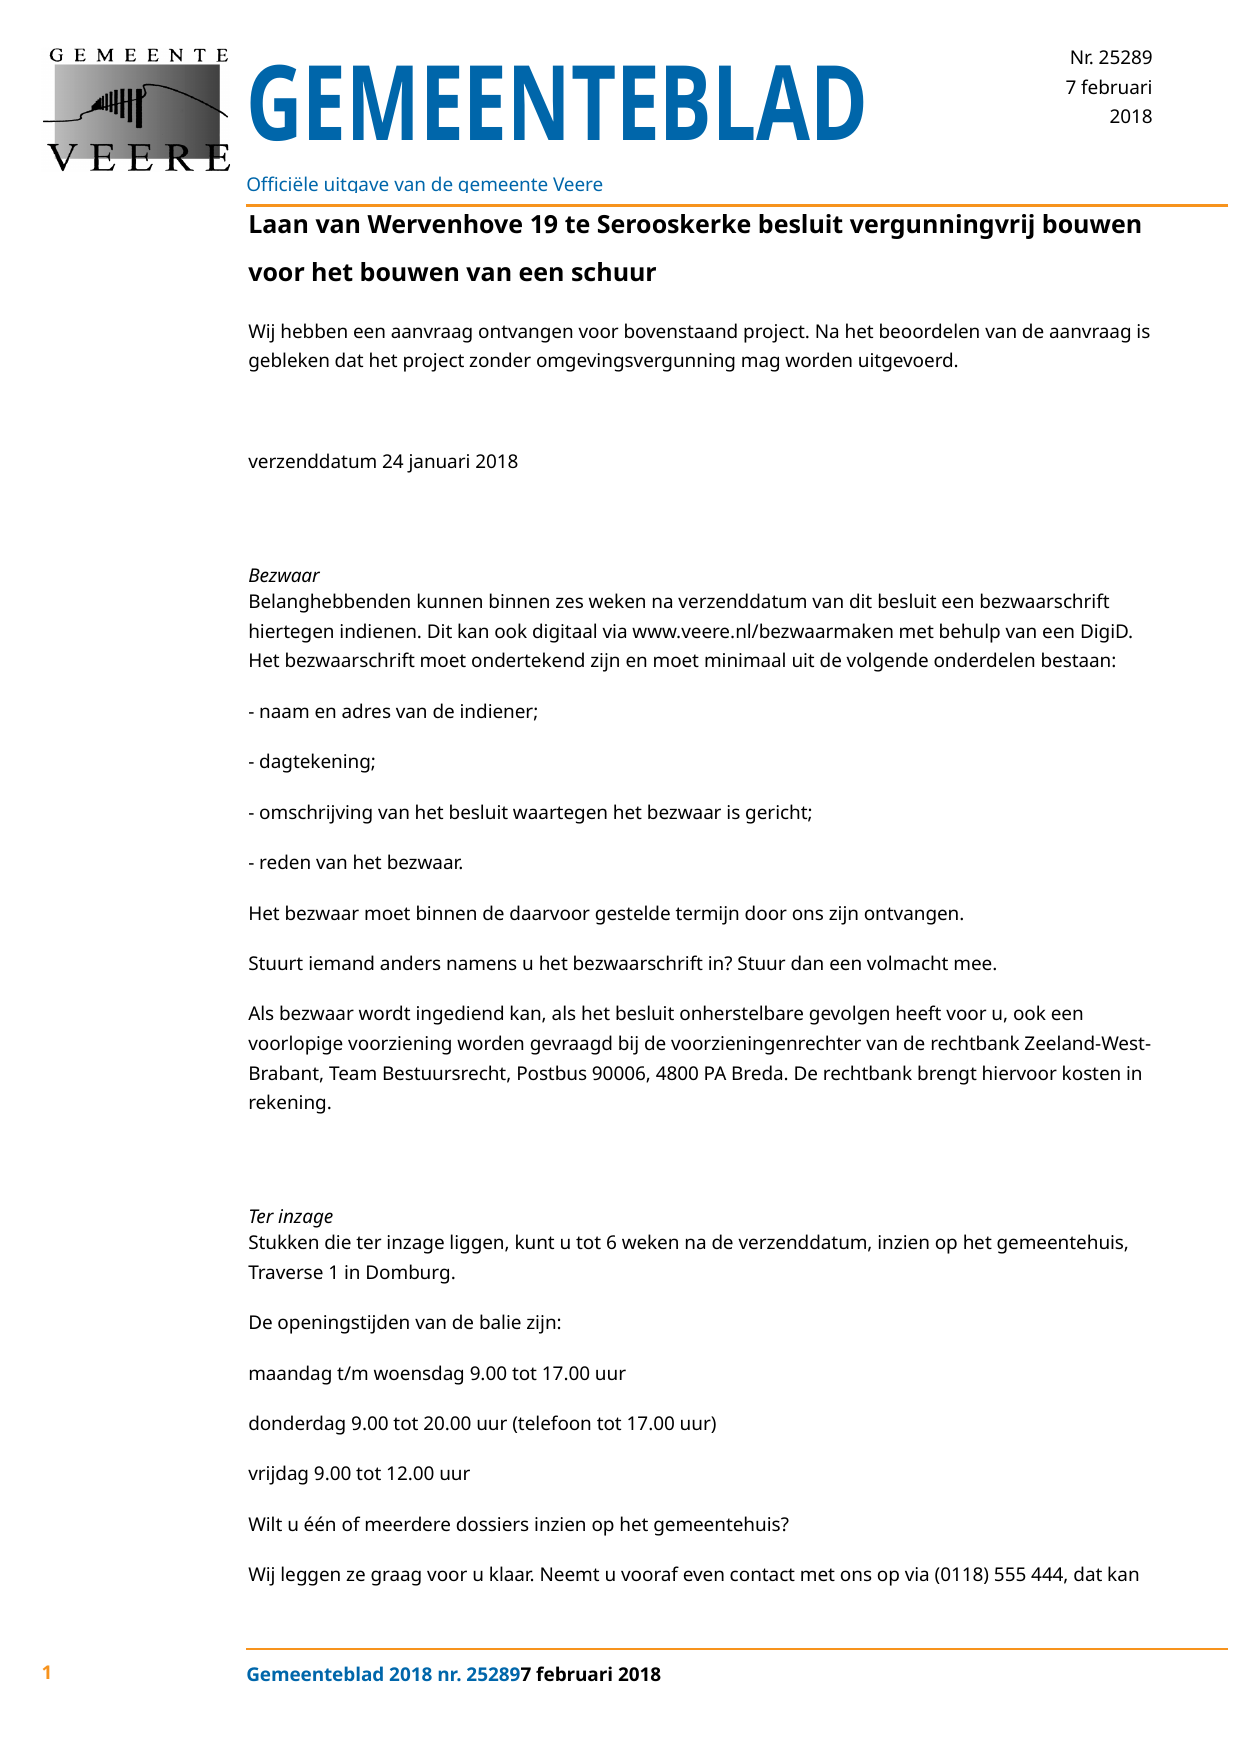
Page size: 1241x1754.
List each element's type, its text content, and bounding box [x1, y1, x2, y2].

text Belanghebbenden kunnen binnen zes weken na verzenddatum van dit besluit een bezwaarschrift hiertegen indienen. Dit kan ook digitaal via www.veere.nl/bezwaarmaken met behulp van een DigiD. Het bezwaarschrift moet ondertekend zijn en moet minimaal uit de volgende onderdelen bestaan: [248, 588, 1152, 673]
text verzenddatum 24 januari 2018 [248, 448, 1152, 474]
text Laan van Wervenhove 19 te Serooskerke besluit vergunningvrij bouwen voor het bouwen van een schuur [248, 207, 1152, 288]
text - omschrijving van het besluit waartegen het bezwaar is gericht; [248, 799, 1152, 824]
text Stuurt iemand anders namens u het bezwaarschrift in? Stuur dan een volmacht mee. [248, 950, 1152, 976]
text vrijdag 9.00 tot 12.00 uur [248, 1461, 1152, 1486]
text Wilt u één of meerdere dossiers inzien op het gemeentehuis? [248, 1511, 1152, 1537]
text De openingstijden van de balie zijn: [248, 1309, 1152, 1335]
text maandag t/m woensdag 9.00 tot 17.00 uur [248, 1360, 1152, 1386]
text Bezwaar [248, 563, 1152, 588]
text Als bezwaar wordt ingediend kan, als het besluit onherstelbare gevolgen heeft voor u, ook een voorlopige voorziening worden gevraagd bij de voorzieningenrechter van de rechtbank Zeeland-West-Brabant, Team Bestuursrecht, Postbus 90006, 4800 PA Breda. De rechtbank brengt hiervoor kosten in rekening. [248, 1001, 1152, 1115]
text donderdag 9.00 tot 20.00 uur (telefoon tot 17.00 uur) [248, 1410, 1152, 1436]
text - reden van het bezwaar. [248, 849, 1152, 875]
text - naam en adres van de indiener; [248, 698, 1152, 724]
text Stukken die ter inzage liggen, kunt u tot 6 weken na de verzenddatum, inzien op het gemeentehuis, Traverse 1 in Domburg. [248, 1229, 1152, 1285]
text Het bezwaar moet binnen de daarvoor gestelde termijn door ons zijn ontvangen. [248, 900, 1152, 925]
text Ter inzage [248, 1204, 1152, 1229]
text - dagtekening; [248, 748, 1152, 774]
text Wij hebben een aanvraag ontvangen voor bovenstaand project. Na het beoordelen van de aanvraag is gebleken dat het project zonder omgevingsvergunning mag worden uitgevoerd. [248, 318, 1152, 373]
picture [41, 47, 231, 172]
text Wij leggen ze graag voor u klaar. Neemt u vooraf even contact met ons op via (0118) 555 444, dat kan [248, 1561, 1152, 1587]
